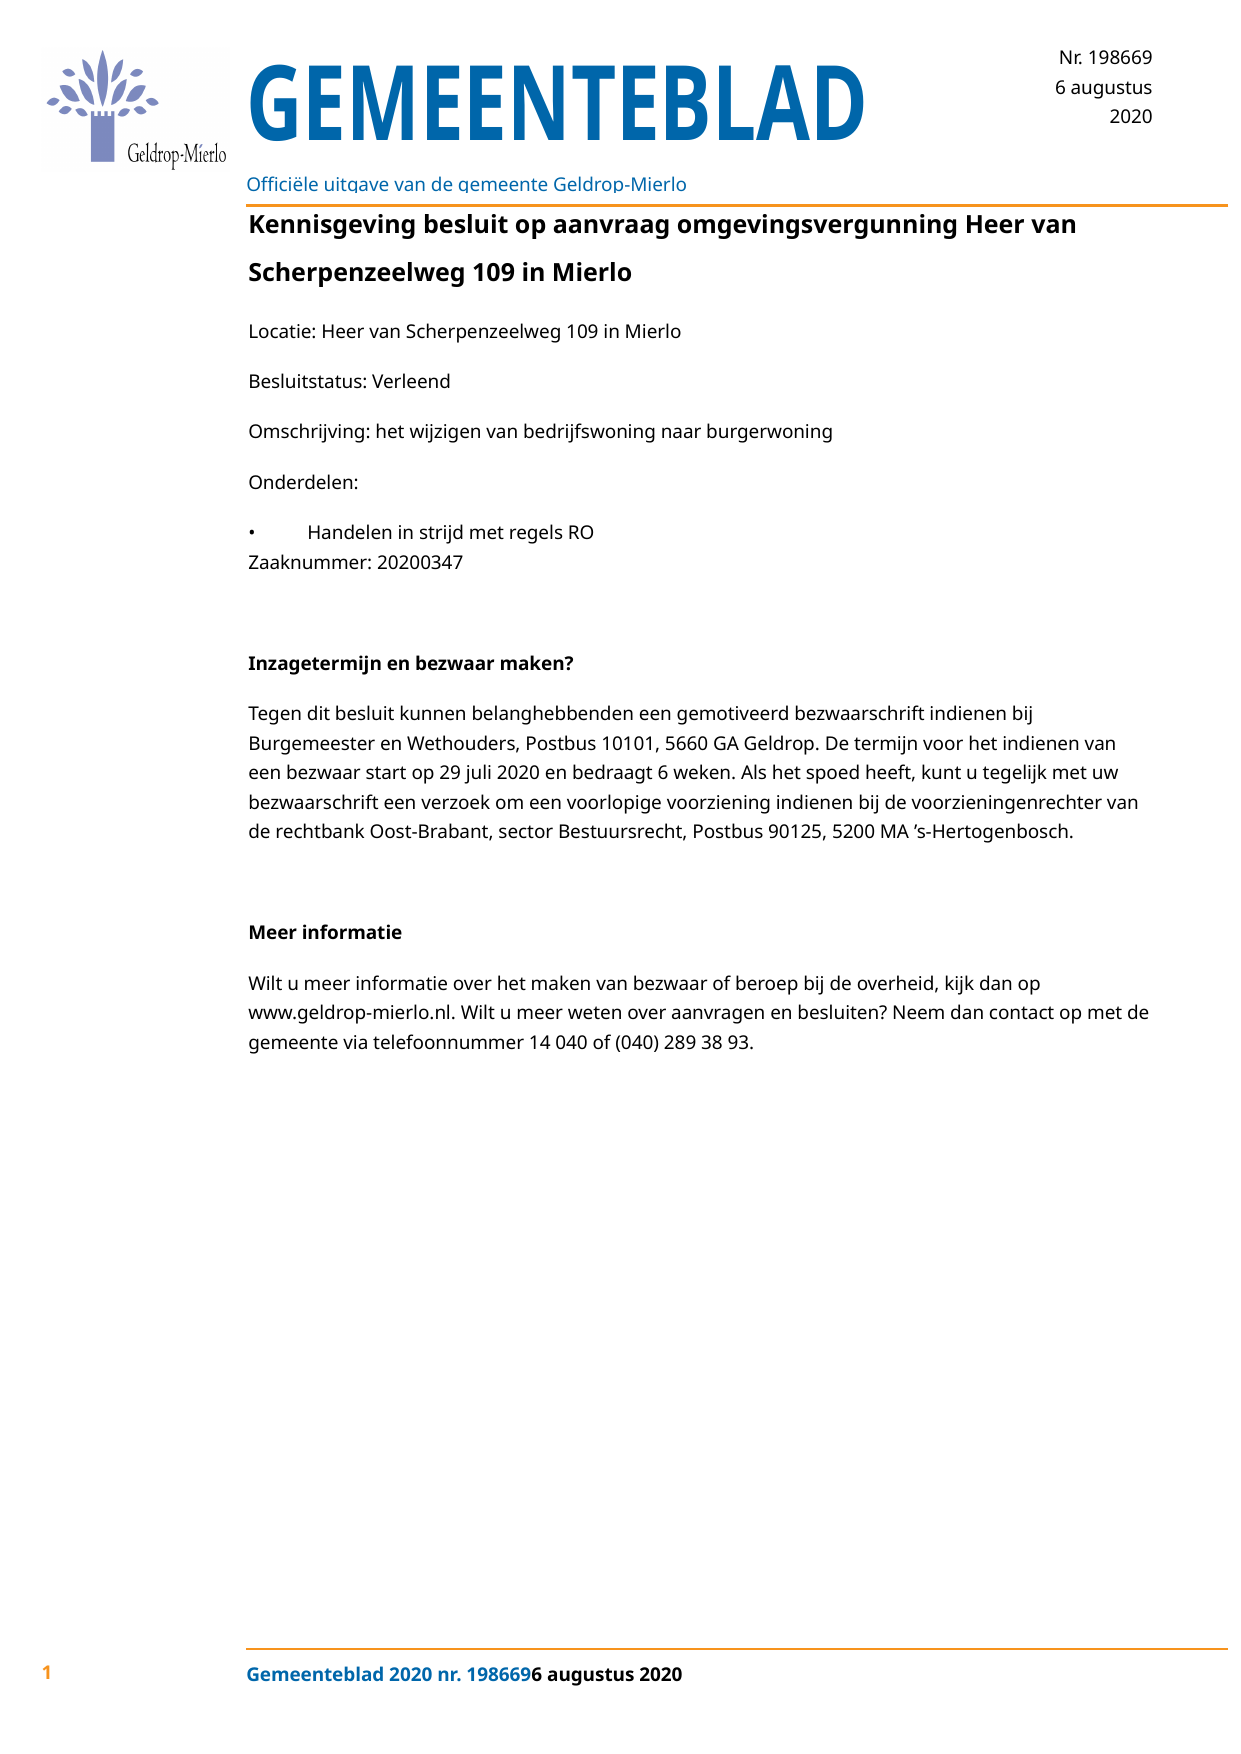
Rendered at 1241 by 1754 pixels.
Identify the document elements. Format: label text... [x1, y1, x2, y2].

text Kennisgeving besluit op aanvraag omgevingsvergunning Heer van Scherpenzeelweg 109 in Mierlo [248, 207, 1152, 288]
text Locatie: Heer van Scherpenzeelweg 109 in Mierlo [248, 318, 1152, 344]
list Handelen in strijd met regels RO [248, 519, 1152, 545]
text Inzagetermijn en bezwaar maken? [248, 650, 1152, 676]
text Wilt u meer informatie over het maken van bezwaar of beroep bij de overheid, kijk dan op www.geldrop-mierlo.nl. Wilt u meer weten over aanvragen en besluiten? Neem dan contact op met de gemeente via telefoonnummer 14 040 of (040) 289 38 93. [248, 970, 1152, 1055]
text Besluitstatus: Verleend [248, 368, 1152, 394]
text Omschrijving: het wijzigen van bedrijfswoning naar burgerwoning [248, 419, 1152, 444]
text Tegen dit besluit kunnen belanghebbenden een gemotiveerd bezwaarschrift indienen bij Burgemeester en Wethouders, Postbus 10101, 5660 GA Geldrop. De termijn voor het indienen van een bezwaar start op 29 juli 2020 en bedraagt 6 weken. Als het spoed heeft, kunt u tegelijk met uw bezwaarschrift een verzoek om een voorlopige voorziening indienen bij de voorzieningenrechter van de rechtbank Oost-Brabant, sector Bestuursrecht, Postbus 90125, 5200 MA ’s-Hertogenbosch. [248, 700, 1152, 844]
text Onderdelen: [248, 469, 1152, 495]
text Zaaknummer: 20200347 [248, 549, 1152, 575]
picture [41, 47, 231, 172]
text Meer informatie [248, 919, 1152, 945]
